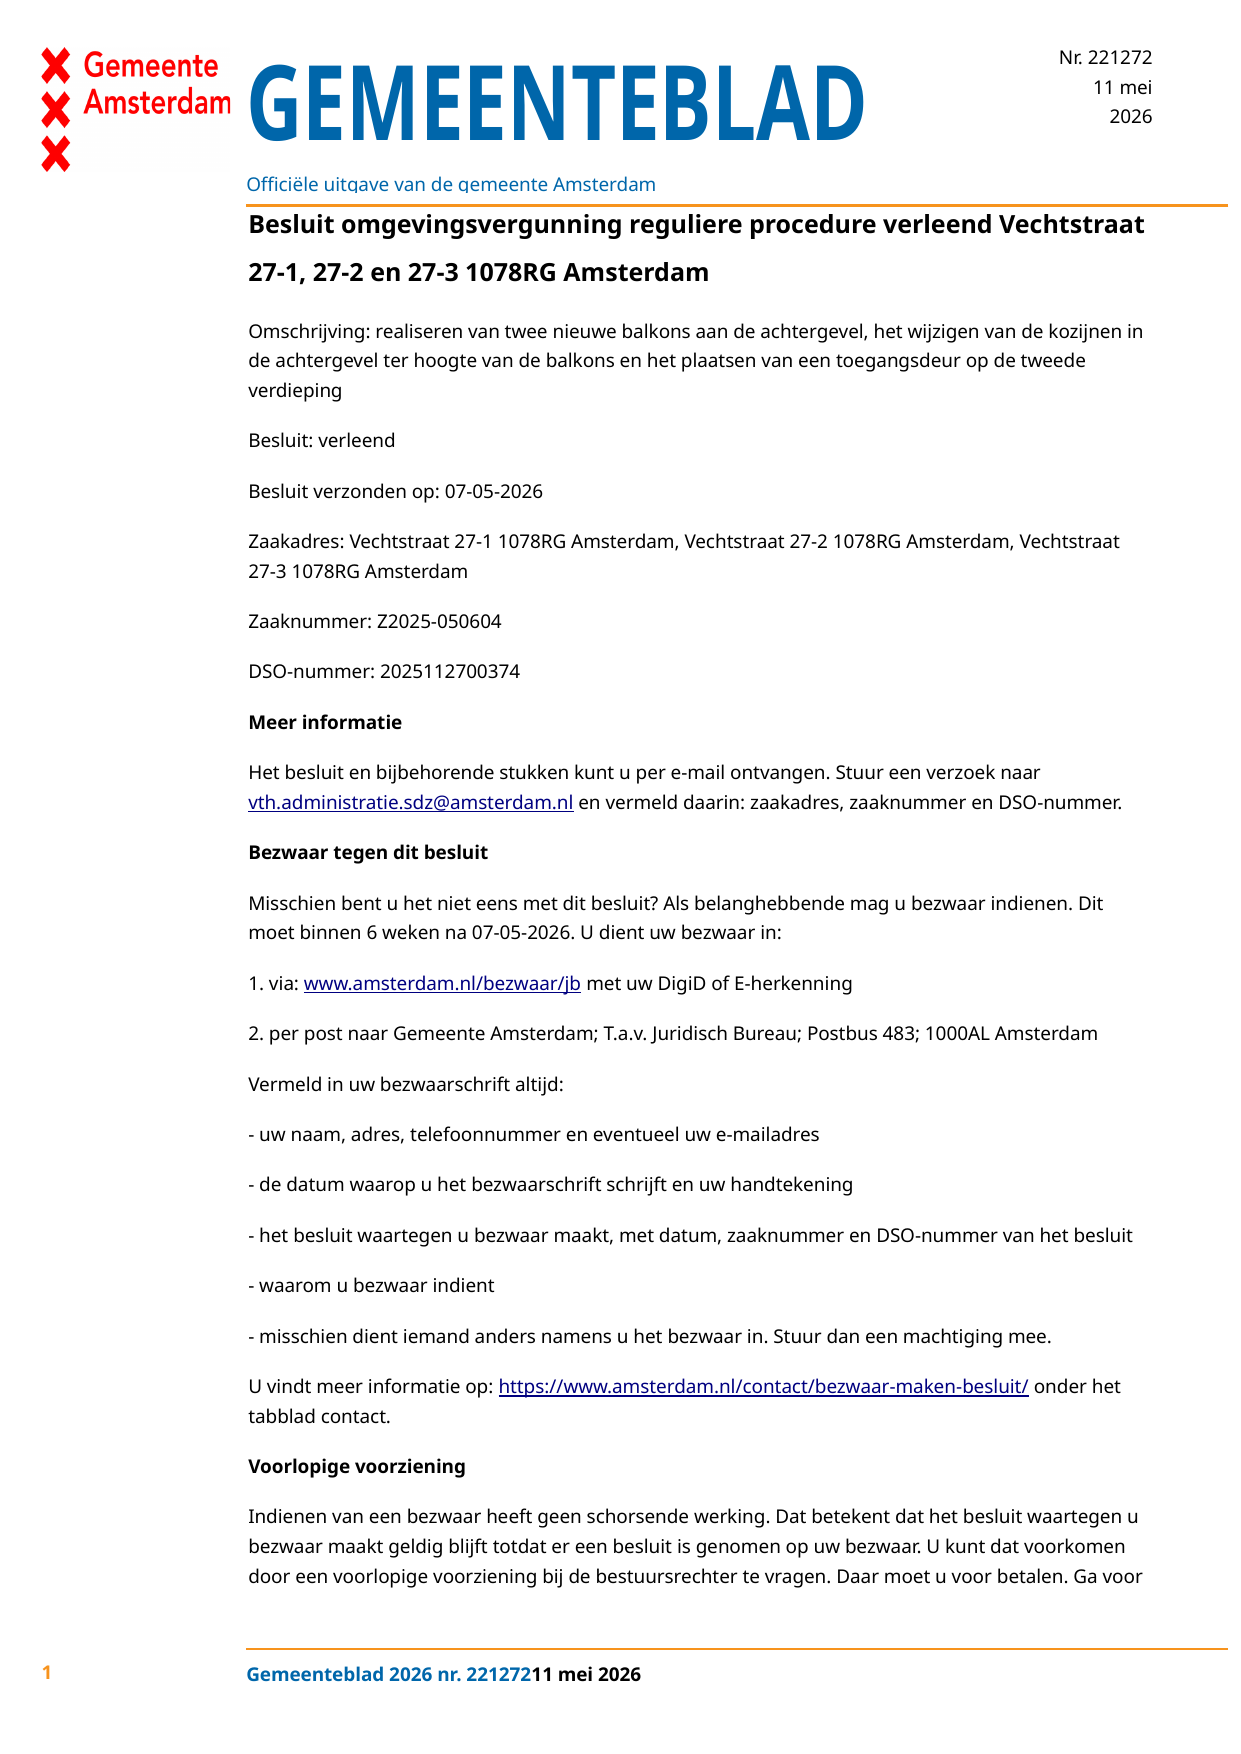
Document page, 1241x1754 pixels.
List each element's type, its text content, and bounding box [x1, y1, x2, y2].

text Het besluit en bijbehorende stukken kunt u per e-mail ontvangen. Stuur een verzoek naar vth.administratie.sdz@amsterdam.nl en vermeld daarin: zaakadres, zaaknummer en DSO-nummer. [248, 759, 1152, 815]
text 1. via: www.amsterdam.nl/bezwaar/jb met uw DigiD of E-herkenning [248, 970, 1152, 996]
text Vermeld in uw bezwaarschrift altijd: [248, 1071, 1152, 1097]
picture [41, 47, 231, 172]
text Meer informatie [248, 709, 1152, 735]
text - het besluit waartegen u bezwaar maakt, met datum, zaaknummer en DSO-nummer van het besluit [248, 1222, 1152, 1248]
text Omschrijving: realiseren van twee nieuwe balkons aan de achtergevel, het wijzigen van de kozijnen in de achtergevel ter hoogte van de balkons en het plaatsen van een toegangsdeur op de tweede verdieping [248, 318, 1152, 403]
text Zaaknummer: Z2025-050604 [248, 608, 1152, 634]
text Besluit: verleend [248, 427, 1152, 453]
text 2. per post naar Gemeente Amsterdam; T.a.v. Juridisch Bureau; Postbus 483; 1000AL Amsterdam [248, 1020, 1152, 1046]
text Voorlopige voorziening [248, 1453, 1152, 1479]
text - waarom u bezwaar indient [248, 1272, 1152, 1298]
text Besluit verzonden op: 07-05-2026 [248, 478, 1152, 504]
text Besluit omgevingsvergunning reguliere procedure verleend Vechtstraat 27-1, 27-2 en 27-3 1078RG Amsterdam [248, 207, 1152, 288]
text - uw naam, adres, telefoonnummer en eventueel uw e-mailadres [248, 1121, 1152, 1147]
text - de datum waarop u het bezwaarschrift schrijft en uw handtekening [248, 1172, 1152, 1197]
text Misschien bent u het niet eens met dit besluit? Als belanghebbende mag u bezwaar indienen. Dit moet binnen 6 weken na 07-05-2026. U dient uw bezwaar in: [248, 890, 1152, 945]
text - misschien dient iemand anders namens u het bezwaar in. Stuur dan een machtiging mee. [248, 1323, 1152, 1349]
text Zaakadres: Vechtstraat 27-1 1078RG Amsterdam, Vechtstraat 27-2 1078RG Amsterdam, Vechtstraat 27-3 1078RG Amsterdam [248, 528, 1152, 584]
text Indienen van een bezwaar heeft geen schorsende werking. Dat betekent dat het besluit waartegen u bezwaar maakt geldig blijft totdat er een besluit is genomen op uw bezwaar. U kunt dat voorkomen door een voorlopige voorziening bij de bestuursrechter te vragen. Daar moet u voor betalen. Ga voor [248, 1504, 1152, 1589]
text U vindt meer informatie op: https://www.amsterdam.nl/contact/bezwaar-maken-besluit/ onder het tabblad contact. [248, 1373, 1152, 1429]
text Bezwaar tegen dit besluit [248, 839, 1152, 865]
text DSO-nummer: 2025112700374 [248, 659, 1152, 684]
